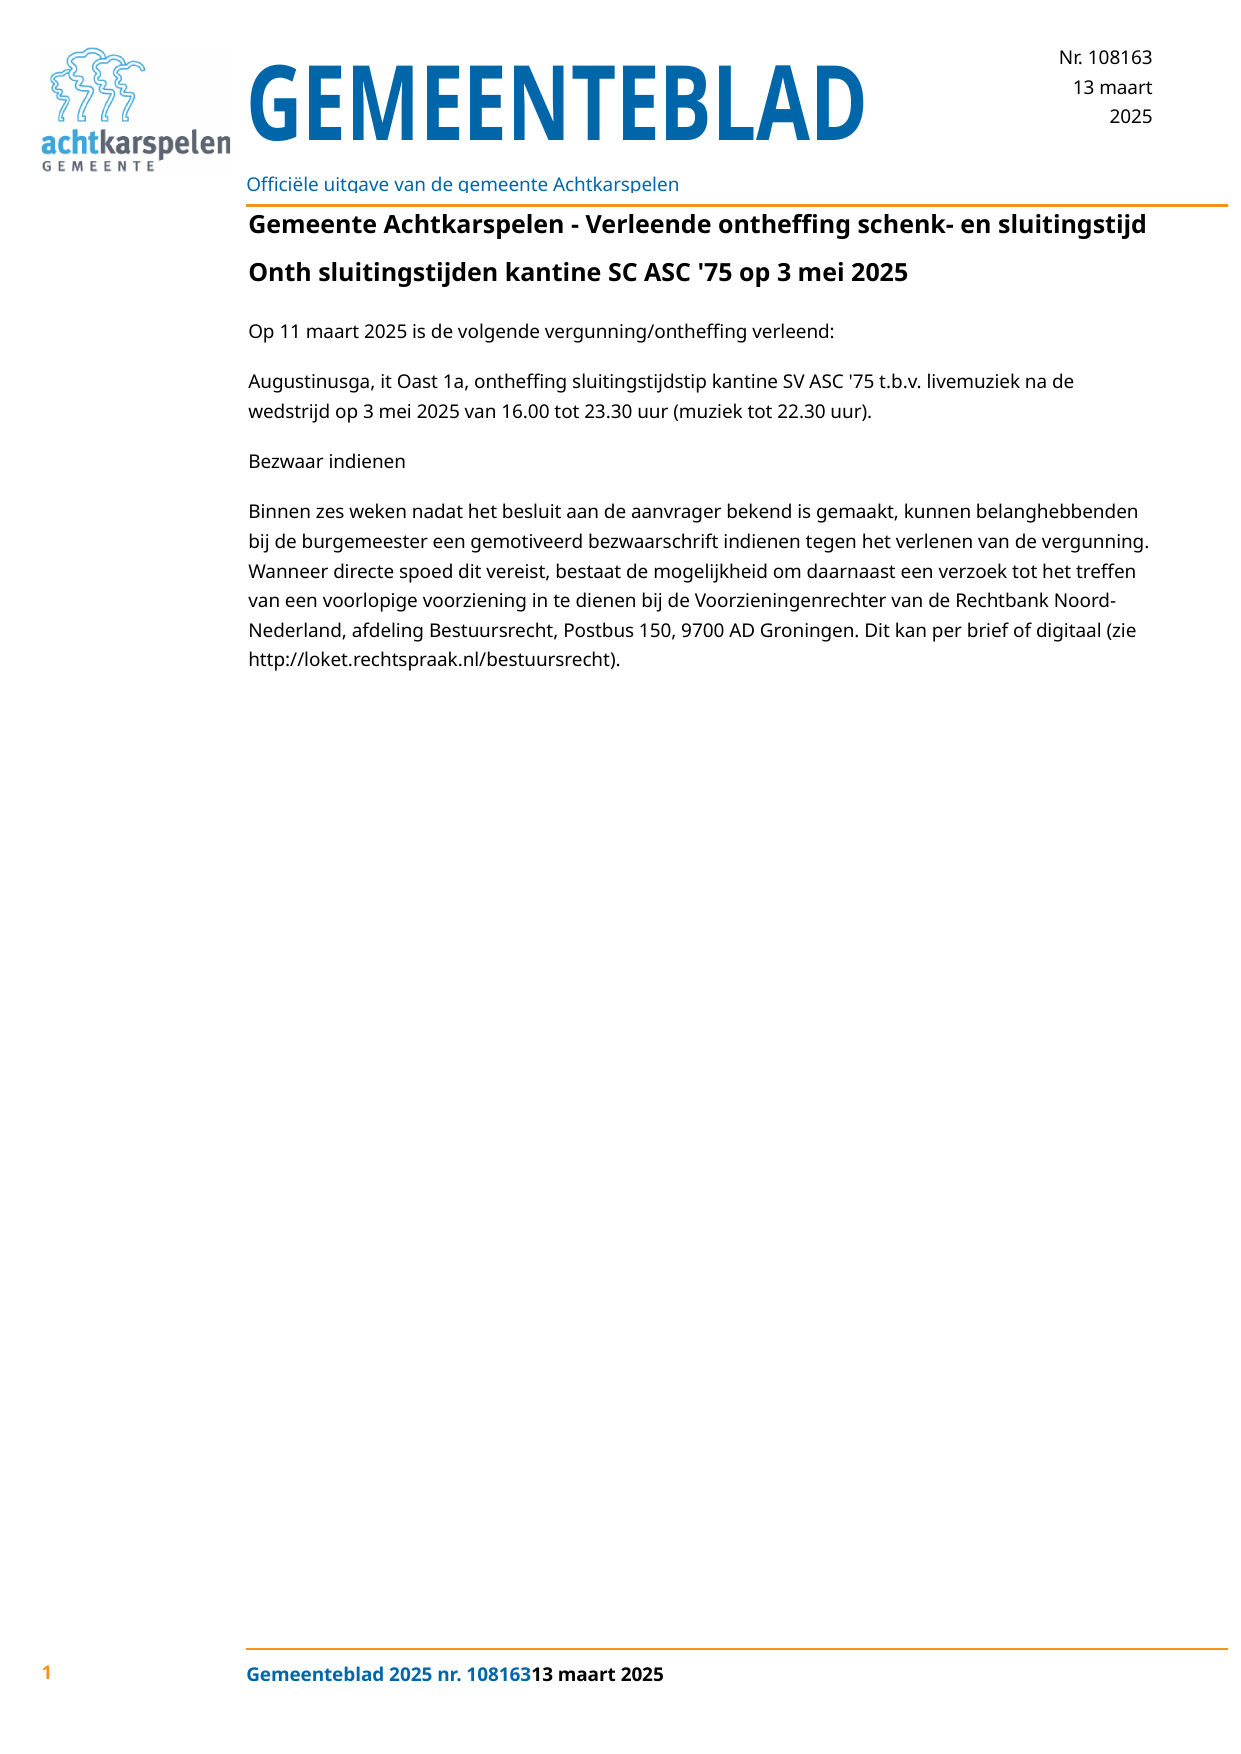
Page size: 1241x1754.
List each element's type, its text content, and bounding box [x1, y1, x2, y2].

text Bezwaar indienen [248, 448, 1152, 474]
picture [41, 47, 231, 172]
text Op 11 maart 2025 is de volgende vergunning/ontheffing verleend: [248, 318, 1152, 344]
text Gemeente Achtkarspelen - Verleende ontheffing schenk- en sluitingstijd Onth sluitingstijden kantine SC ASC '75 op 3 mei 2025 [248, 207, 1152, 288]
text Augustinusga, it Oast 1a, ontheffing sluitingstijdstip kantine SV ASC '75 t.b.v. livemuziek na de wedstrijd op 3 mei 2025 van 16.00 tot 23.30 uur (muziek tot 22.30 uur). [248, 368, 1152, 424]
text Binnen zes weken nadat het besluit aan de aanvrager bekend is gemaakt, kunnen belanghebbenden bij de burgemeester een gemotiveerd bezwaarschrift indienen tegen het verlenen van de vergunning. Wanneer directe spoed dit vereist, bestaat de mogelijkheid om daarnaast een verzoek tot het treffen van een voorlopige voorziening in te dienen bij de Voorzieningenrechter van de Rechtbank Noord-Nederland, afdeling Bestuursrecht, Postbus 150, 9700 AD Groningen. Dit kan per brief of digitaal (zie http://loket.rechtspraak.nl/bestuursrecht). [248, 499, 1152, 672]
